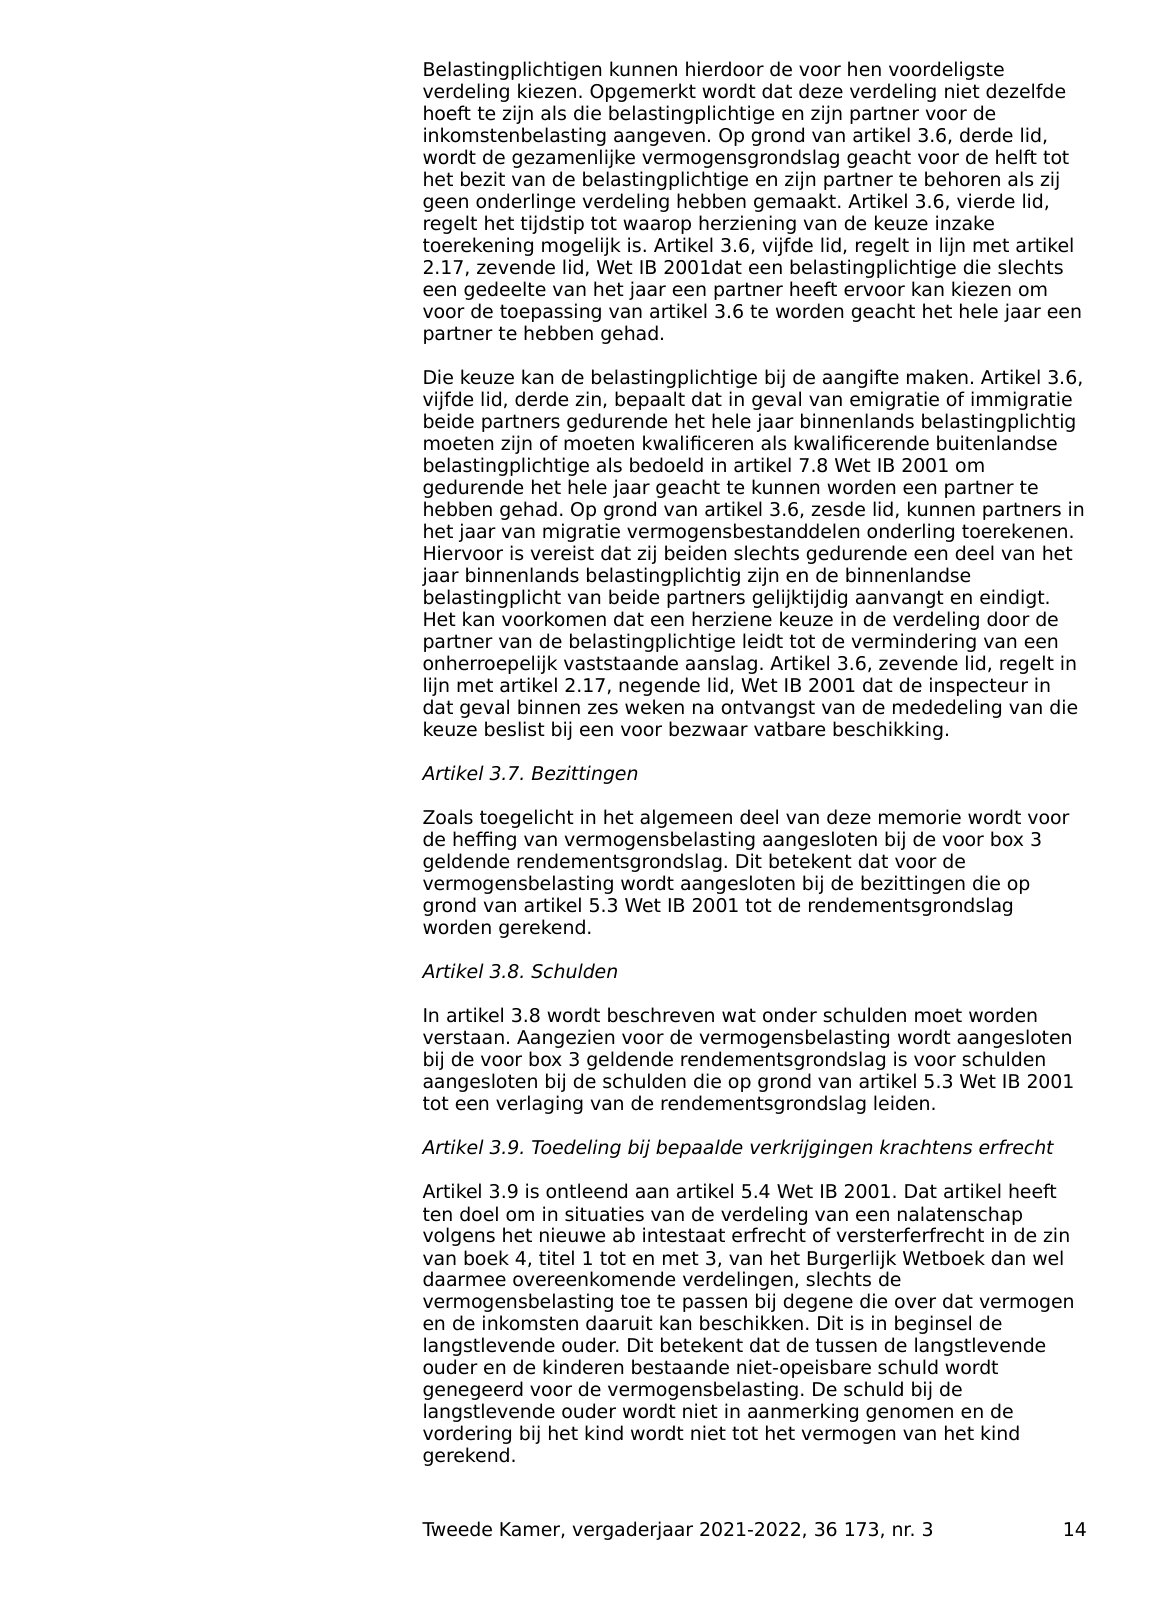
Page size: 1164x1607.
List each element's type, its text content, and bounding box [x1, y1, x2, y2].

subtitle Artikel 3.7. Bezittingen [422, 763, 1087, 785]
subtitle Artikel 3.8. Schulden [422, 961, 1087, 983]
text Die keuze kan de belastingplichtige bij de aangifte maken. Artikel 3.6, vijfde lid, derde zin, bepaalt dat in geval van emigratie of immigratie beide partners gedurende het hele jaar binnenlands belastingplichtig moeten zijn of moeten kwalificeren als kwalificerende buitenlandse belastingplichtige als bedoeld in artikel 7.8 Wet IB 2001 om gedurende het hele jaar geacht te kunnen worden een partner te hebben gehad. Op grond van artikel 3.6, zesde lid, kunnen partners in het jaar van migratie vermogensbestanddelen onderling toerekenen. Hiervoor is vereist dat zij beiden slechts gedurende een deel van het jaar binnenlands belastingplichtig zijn en de binnenlandse belastingplicht van beide partners gelijktijdig aanvangt en eindigt. Het kan voorkomen dat een herziene keuze in de verdeling door de partner van de belastingplichtige leidt tot de vermindering van een onherroepelijk vaststaande aanslag. Artikel 3.6, zevende lid, regelt in lijn met artikel 2.17, negende lid, Wet IB 2001 dat de inspecteur in dat geval binnen zes weken na ontvangst van de mededeling van die keuze beslist bij een voor bezwaar vatbare beschikking. [422, 367, 1087, 741]
text Artikel 3.9 is ontleend aan artikel 5.4 Wet IB 2001. Dat artikel heeft ten doel om in situaties van de verdeling van een nalatenschap volgens het nieuwe ab intestaat erfrecht of versterferfrecht in de zin van boek 4, titel 1 tot en met 3, van het Burgerlijk Wetboek dan wel daarmee overeenkomende verdelingen, slechts de vermogensbelasting toe te passen bij degene die over dat vermogen en de inkomsten daaruit kan beschikken. Dit is in beginsel de langstlevende ouder. Dit betekent dat de tussen de langstlevende ouder en de kinderen bestaande niet-opeisbare schuld wordt genegeerd voor de vermogensbelasting. De schuld bij de langstlevende ouder wordt niet in aanmerking genomen en de vordering bij het kind wordt niet tot het vermogen van het kind gerekend. [422, 1181, 1087, 1467]
subtitle Artikel 3.9. Toedeling bij bepaalde verkrijgingen krachtens erfrecht [422, 1137, 1087, 1159]
text Belastingplichtigen kunnen hierdoor de voor hen voordeligste verdeling kiezen. Opgemerkt wordt dat deze verdeling niet dezelfde hoeft te zijn als die belastingplichtige en zijn partner voor de inkomstenbelasting aangeven. Op grond van artikel 3.6, derde lid, wordt de gezamenlijke vermogensgrondslag geacht voor de helft tot het bezit van de belastingplichtige en zijn partner te behoren als zij geen onderlinge verdeling hebben gemaakt. Artikel 3.6, vierde lid, regelt het tijdstip tot waarop herziening van de keuze inzake toerekening mogelijk is. Artikel 3.6, vijfde lid, regelt in lijn met artikel 2.17, zevende lid, Wet IB 2001dat een belastingplichtige die slechts een gedeelte van het jaar een partner heeft ervoor kan kiezen om voor de toepassing van artikel 3.6 te worden geacht het hele jaar een partner te hebben gehad. [422, 59, 1087, 345]
text Zoals toegelicht in het algemeen deel van deze memorie wordt voor de heffing van vermogensbelasting aangesloten bij de voor box 3 geldende rendementsgrondslag. Dit betekent dat voor de vermogensbelasting wordt aangesloten bij de bezittingen die op grond van artikel 5.3 Wet IB 2001 tot de rendementsgrondslag worden gerekend. [422, 807, 1087, 939]
text In artikel 3.8 wordt beschreven wat onder schulden moet worden verstaan. Aangezien voor de vermogensbelasting wordt aangesloten bij de voor box 3 geldende rendementsgrondslag is voor schulden aangesloten bij de schulden die op grond van artikel 5.3 Wet IB 2001 tot een verlaging van de rendementsgrondslag leiden. [422, 1005, 1087, 1115]
